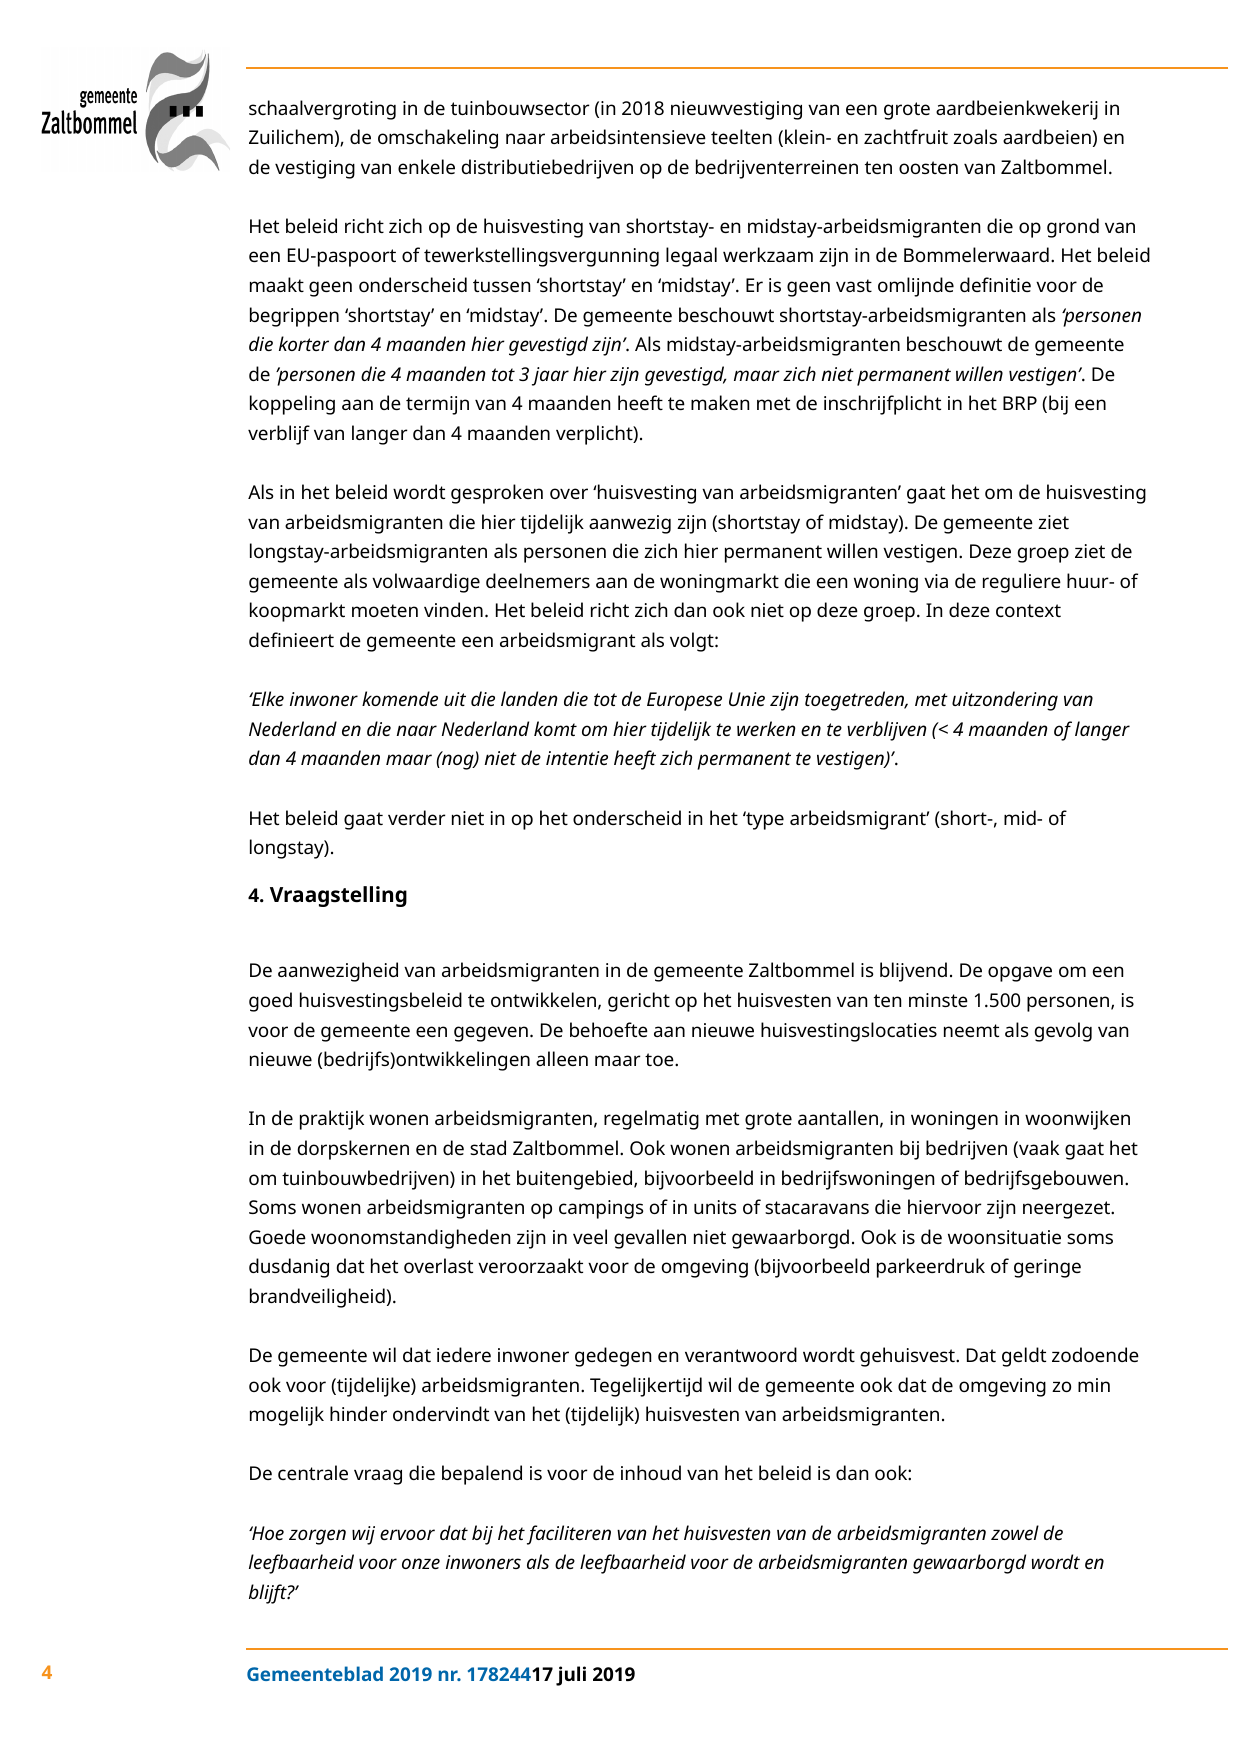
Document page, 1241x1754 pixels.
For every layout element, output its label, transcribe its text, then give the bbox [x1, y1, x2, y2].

text ‘Hoe zorgen wij ervoor dat bij het faciliteren van het huisvesten van de arbeidsmigranten zowel de leefbaarheid voor onze inwoners als de leefbaarheid voor de arbeidsmigranten gewaarborgd wordt en blijft?’ [248, 1520, 1152, 1605]
text De gemeente wil dat iedere inwoner gedegen en verantwoord wordt gehuisvest. Dat geldt zodoende ook voor (tijdelijke) arbeidsmigranten. Tegelijkertijd wil de gemeente ook dat de omgeving zo min mogelijk hinder ondervindt van het (tijdelijk) huisvesten van arbeidsmigranten. [248, 1342, 1152, 1427]
text De centrale vraag die bepalend is voor de inhoud van het beleid is dan ook: [248, 1461, 1152, 1486]
text Als in het beleid wordt gesproken over ‘huisvesting van arbeidsmigranten’ gaat het om de huisvesting van arbeidsmigranten die hier tijdelijk aanwezig zijn (shortstay of midstay). De gemeente ziet longstay-arbeidsmigranten als personen die zich hier permanent willen vestigen. Deze groep ziet de gemeente als volwaardige deelnemers aan de woningmarkt die een woning via de reguliere huur- of koopmarkt moeten vinden. Het beleid richt zich dan ook niet op deze groep. In deze context definieert de gemeente een arbeidsmigrant als volgt: [248, 479, 1152, 653]
text Het beleid gaat verder niet in op het onderscheid in het ‘type arbeidsmigrant’ (short-, mid- of longstay). [248, 805, 1152, 860]
text schaalvergroting in de tuinbouwsector (in 2018 nieuwvestiging van een grote aardbeienkwekerij in Zuilichem), de omschakeling naar arbeidsintensieve teelten (klein- en zachtfruit zoals aardbeien) en de vestiging van enkele distributiebedrijven op de bedrijventerreinen ten oosten van Zaltbommel. [248, 95, 1152, 180]
text In de praktijk wonen arbeidsmigranten, regelmatig met grote aantallen, in woningen in woonwijken in de dorpskernen en de stad Zaltbommel. Ook wonen arbeidsmigranten bij bedrijven (vaak gaat het om tuinbouwbedrijven) in het buitengebied, bijvoorbeeld in bedrijfswoningen of bedrijfsgebouwen. Soms wonen arbeidsmigranten op campings of in units of stacaravans die hiervoor zijn neergezet. Goede woonomstandigheden zijn in veel gevallen niet gewaarborgd. Ook is de woonsituatie soms dusdanig dat het overlast veroorzaakt voor de omgeving (bijvoorbeeld parkeerdruk of geringe brandveiligheid). [248, 1106, 1152, 1309]
text ‘Elke inwoner komende uit die landen die tot de Europese Unie zijn toegetreden, met uitzondering van Nederland en die naar Nederland komt om hier tijdelijk te werken en te verblijven (< 4 maanden of langer dan 4 maanden maar (nog) niet de intentie heeft zich permanent te vestigen)’. [248, 686, 1152, 771]
text De aanwezigheid van arbeidsmigranten in de gemeente Zaltbommel is blijvend. De opgave om een goed huisvestingsbeleid te ontwikkelen, gericht op het huisvesten van ten minste 1.500 personen, is voor de gemeente een gegeven. De behoefte aan nieuwe huisvestingslocaties neemt als gevolg van nieuwe (bedrijfs)ontwikkelingen alleen maar toe. [248, 958, 1152, 1072]
text 4. Vraagstelling [248, 880, 1152, 908]
text Het beleid richt zich op de huisvesting van shortstay- en midstay-arbeidsmigranten die op grond van een EU-paspoort of tewerkstellingsvergunning legaal werkzaam zijn in de Bommelerwaard. Het beleid maakt geen onderscheid tussen ‘shortstay’ en ‘midstay’. Er is geen vast omlijnde definitie voor de begrippen ‘shortstay’ en ‘midstay’. De gemeente beschouwt shortstay-arbeidsmigranten als ‘personen die korter dan 4 maanden hier gevestigd zijn’. Als midstay-arbeidsmigranten beschouwt de gemeente de ’personen die 4 maanden tot 3 jaar hier zijn gevestigd, maar zich niet permanent willen vestigen’. De koppeling aan de termijn van 4 maanden heeft te maken met de inschrijfplicht in het BRP (bij een verblijf van langer dan 4 maanden verplicht). [248, 213, 1152, 446]
picture [41, 47, 231, 172]
